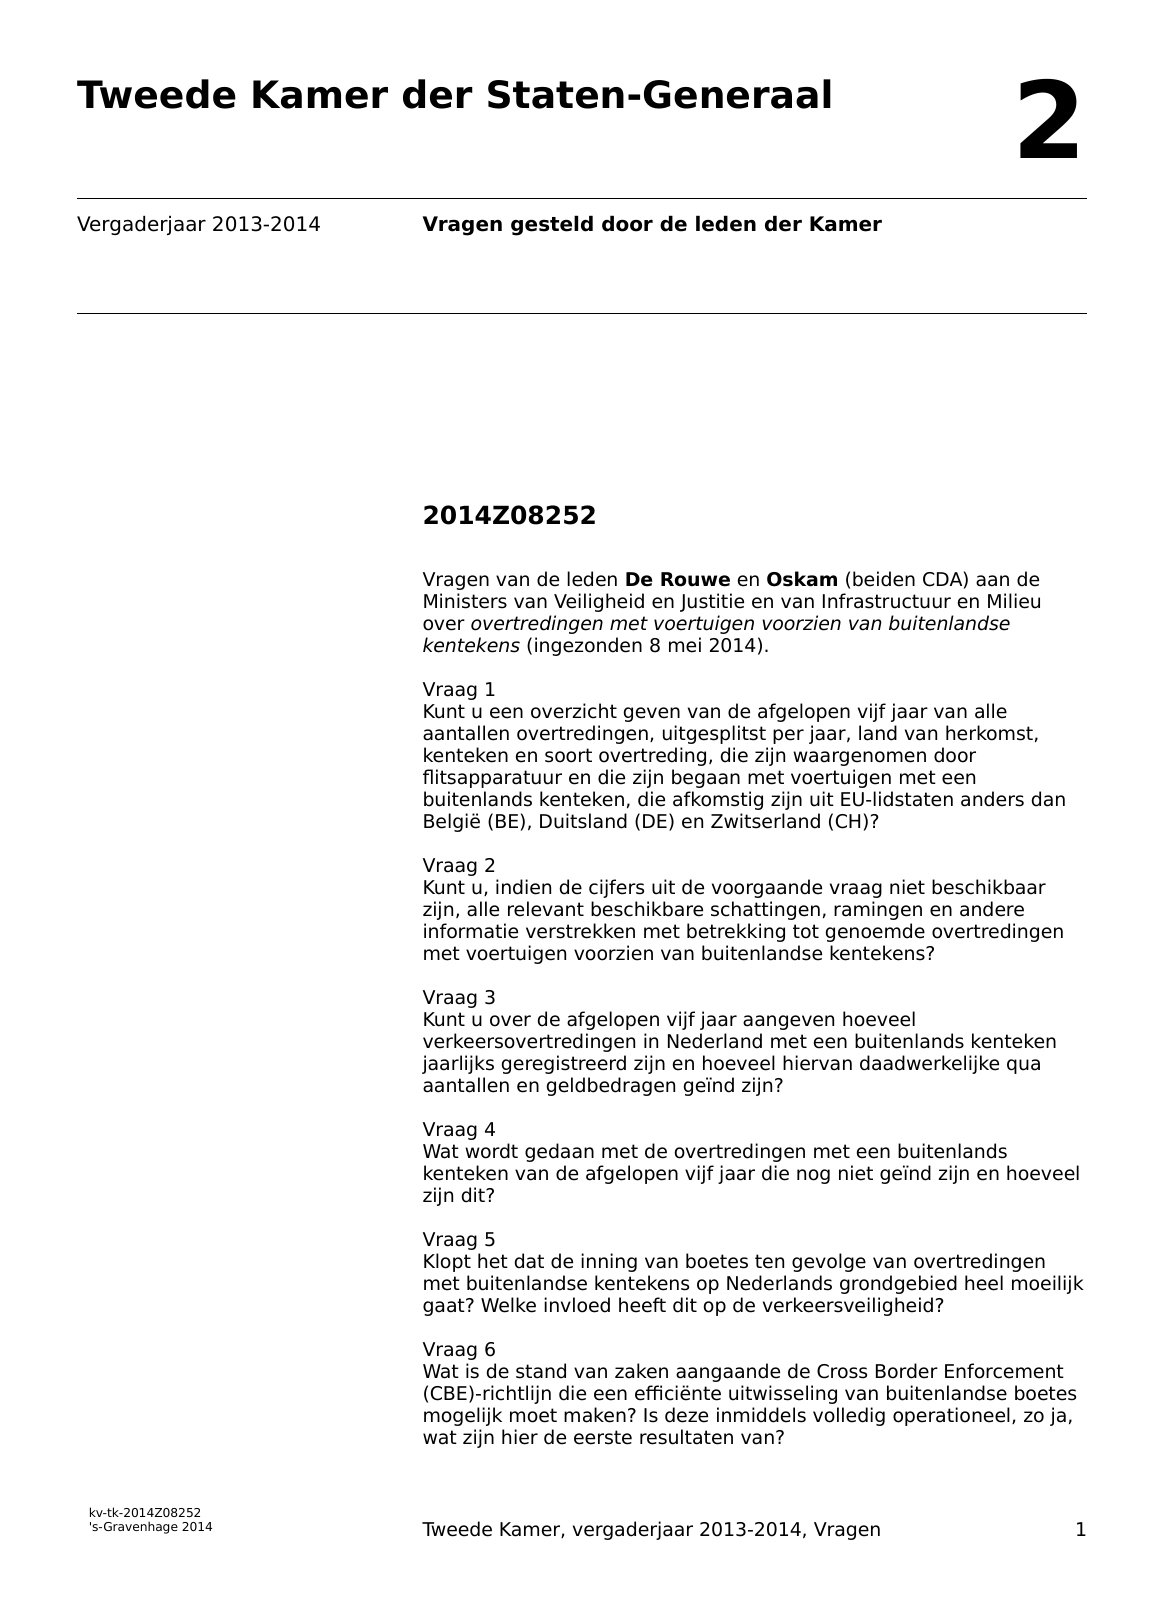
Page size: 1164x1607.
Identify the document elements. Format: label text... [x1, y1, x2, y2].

text Vraag 2 [422, 855, 1087, 877]
text kv-tk-2014Z08252 [88, 1506, 323, 1520]
text Vragen van de leden De Rouwe en Oskam (beiden CDA) aan de Ministers van Veiligheid en Justitie en van Infrastructuur en Milieu over overtredingen met voertuigen voorzien van buitenlandse kentekens (ingezonden 8 mei 2014). [422, 569, 1087, 657]
text Vraag 1 [422, 679, 1087, 701]
table_cell Vragen gesteld door de leden der Kamer [422, 199, 1087, 313]
text Kunt u, indien de cijfers uit de voorgaande vraag niet beschikbaar zijn, alle relevant beschikbare schattingen, ramingen en andere informatie verstrekken met betrekking tot genoemde overtredingen met voertuigen voorzien van buitenlandse kentekens? [422, 877, 1087, 965]
text Kunt u een overzicht geven van de afgelopen vijf jaar van alle aantallen overtredingen, uitgesplitst per jaar, land van herkomst, kenteken en soort overtreding, die zijn waargenomen door flitsapparatuur en die zijn begaan met voertuigen met een buitenlands kenteken, die afkomstig zijn uit EU-lidstaten anders dan België (BE), Duitsland (DE) en Zwitserland (CH)? [422, 701, 1087, 833]
text Kunt u over de afgelopen vijf jaar aangeven hoeveel verkeersovertredingen in Nederland met een buitenlands kenteken jaarlijks geregistreerd zijn en hoeveel hiervan daadwerkelijke qua aantallen en geldbedragen geïnd zijn? [422, 1009, 1087, 1097]
text Wat is de stand van zaken aangaande de Cross Border Enforcement (CBE)-richtlijn die een efficiënte uitwisseling van buitenlandse boetes mogelijk moet maken? Is deze inmiddels volledig operationeel, zo ja, wat zijn hier de eerste resultaten van? [422, 1361, 1087, 1449]
text Vraag 3 [422, 987, 1087, 1009]
text Wat wordt gedaan met de overtredingen met een buitenlands kenteken van de afgelopen vijf jaar die nog niet geïnd zijn en hoeveel zijn dit? [422, 1141, 1087, 1207]
text Vraag 4 [422, 1119, 1087, 1141]
text 2014Z08252 [422, 501, 1087, 531]
text 's-Gravenhage 2014 [88, 1520, 323, 1534]
text Klopt het dat de inning van boetes ten gevolge van overtredingen met buitenlandse kentekens op Nederlands grondgebied heel moeilijk gaat? Welke invloed heeft dit op de verkeersveiligheid? [422, 1251, 1087, 1317]
text Vraag 5 [422, 1229, 1087, 1251]
text Vraag 6 [422, 1339, 1087, 1361]
table_header 2 [886, 59, 1087, 198]
table_cell Vergaderjaar 2013-2014 [77, 199, 422, 313]
table_header Tweede Kamer der Staten-Generaal [77, 59, 886, 198]
